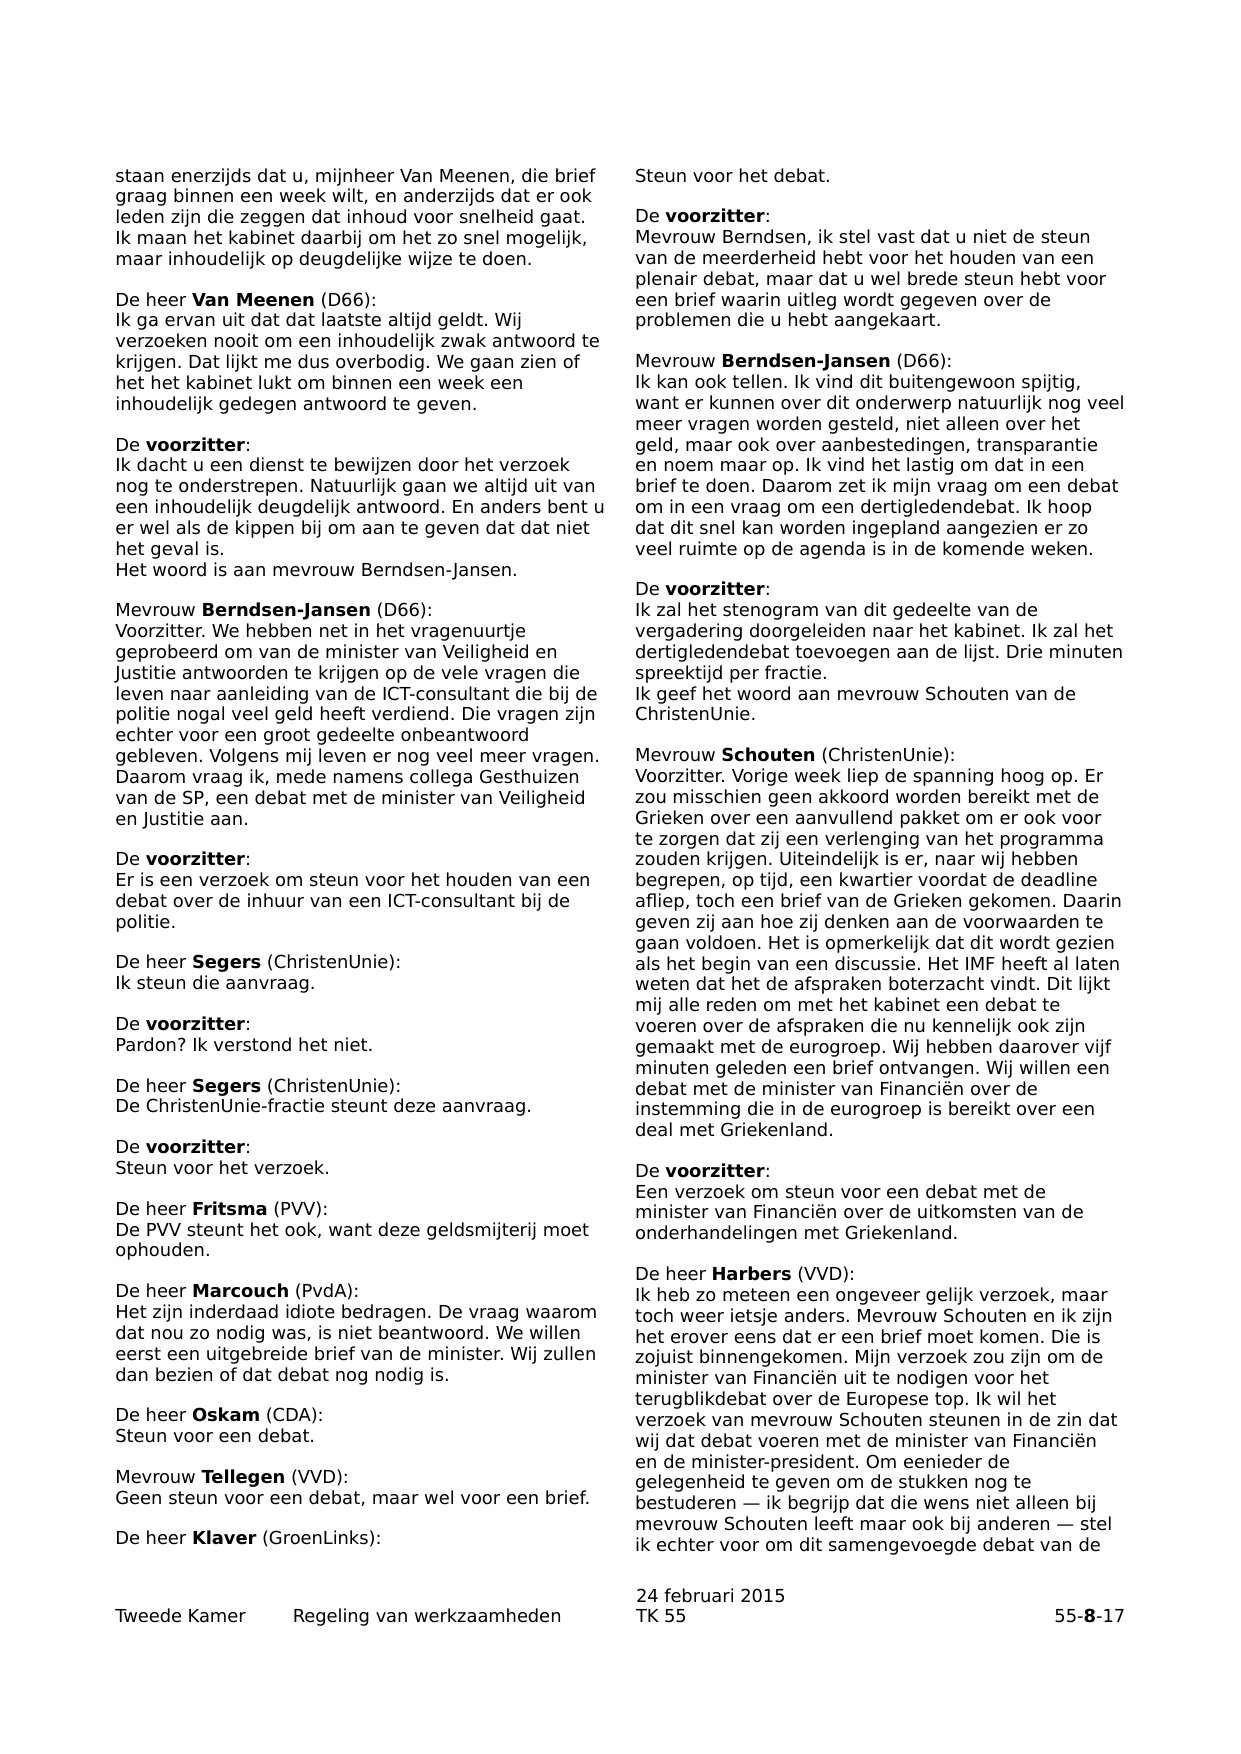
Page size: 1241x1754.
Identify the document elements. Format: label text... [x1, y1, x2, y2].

text Ik zal het stenogram van dit gedeelte van de vergadering doorgeleiden naar het kabinet. Ik zal het dertigledendebat toevoegen aan de lijst. Drie minuten spreektijd per fractie. [635, 600, 1125, 683]
text Geen steun voor een debat, maar wel voor een brief. [115, 1487, 605, 1508]
text Pardon? Ik verstond het niet. [115, 1035, 605, 1056]
text De PVV steunt het ook, want deze geldsmijterij moet ophouden. [115, 1219, 605, 1261]
text Mevrouw Tellegen (VVD): [115, 1467, 605, 1487]
text Een verzoek om steun voor een debat met de minister van Financiën over de uitkomsten van de onderhandelingen met Griekenland. [635, 1181, 1125, 1244]
text De voorzitter: [115, 434, 605, 455]
text De heer Marcouch (PvdA): [115, 1281, 605, 1302]
text staan enerzijds dat u, mijnheer Van Meenen, die brief graag binnen een week wilt, en anderzijds dat er ook leden zijn die zeggen dat inhoud voor snelheid gaat. Ik maan het kabinet daarbij om het zo snel mogelijk, maar inhoudelijk op deugdelijke wijze te doen. [115, 165, 605, 269]
text De voorzitter: [635, 579, 1125, 600]
text De voorzitter: [635, 1161, 1125, 1181]
text Ik geef het woord aan mevrouw Schouten van de ChristenUnie. [635, 683, 1125, 725]
text De voorzitter: [115, 1137, 605, 1158]
text Voorzitter. Vorige week liep de spanning hoog op. Er zou misschien geen akkoord worden bereikt met de Grieken over een aanvullend pakket om er ook voor te zorgen dat zij een verlenging van het programma zouden krijgen. Uiteindelijk is er, naar wij hebben begrepen, op tijd, een kwartier voordat de deadline afliep, toch een brief van de Grieken gekomen. Daarin geven zij aan hoe zij denken aan de voorwaarden te gaan voldoen. Het is opmerkelijk dat dit wordt gezien als het begin van een discussie. Het IMF heeft al laten weten dat het de afspraken boterzacht vindt. Dit lijkt mij alle reden om met het kabinet een debat te voeren over de afspraken die nu kennelijk ook zijn gemaakt met de eurogroep. Wij hebben daarover vijf minuten geleden een brief ontvangen. Wij willen een debat met de minister van Financiën over de instemming die in de eurogroep is bereikt over een deal met Griekenland. [635, 766, 1125, 1141]
text De ChristenUnie-fractie steunt deze aanvraag. [115, 1096, 605, 1117]
text Mevrouw Berndsen-Jansen (D66): [115, 600, 605, 621]
text Mevrouw Schouten (ChristenUnie): [635, 745, 1125, 766]
text De voorzitter: [635, 206, 1125, 227]
text Het zijn inderdaad idiote bedragen. De vraag waarom dat nou zo nodig was, is niet beantwoord. We willen eerst een uitgebreide brief van de minister. Wij zullen dan bezien of dat debat nog nodig is. [115, 1302, 605, 1385]
text De heer Harbers (VVD): [635, 1264, 1125, 1285]
text Ik ga ervan uit dat dat laatste altijd geldt. Wij verzoeken nooit om een inhoudelijk zwak antwoord te krijgen. Dat lijkt me dus overbodig. We gaan zien of het het kabinet lukt om binnen een week een inhoudelijk gedegen antwoord te geven. [115, 310, 605, 414]
text De heer Segers (ChristenUnie): [115, 1076, 605, 1096]
text Het woord is aan mevrouw Berndsen-Jansen. [115, 559, 605, 580]
text Mevrouw Berndsen, ik stel vast dat u niet de steun van de meerderheid hebt voor het houden van een plenair debat, maar dat u wel brede steun hebt voor een brief waarin uitleg wordt gegeven over de problemen die u hebt aangekaart. [635, 227, 1125, 331]
text Voorzitter. We hebben net in het vragenuurtje geprobeerd om van de minister van Veiligheid en Justitie antwoorden te krijgen op de vele vragen die leven naar aanleiding van de ICT-consultant die bij de politie nogal veel geld heeft verdiend. Die vragen zijn echter voor een groot gedeelte onbeantwoord gebleven. Volgens mij leven er nog veel meer vragen. Daarom vraag ik, mede namens collega Gesthuizen van de SP, een debat met de minister van Veiligheid en Justitie aan. [115, 621, 605, 829]
text Ik kan ook tellen. Ik vind dit buitengewoon spijtig, want er kunnen over dit onderwerp natuurlijk nog veel meer vragen worden gesteld, niet alleen over het geld, maar ook over aanbestedingen, transparantie en noem maar op. Ik vind het lastig om dat in een brief te doen. Daarom zet ik mijn vraag om een debat om in een vraag om een dertigledendebat. Ik hoop dat dit snel kan worden ingepland aangezien er zo veel ruimte op de agenda is in de komende weken. [635, 372, 1125, 559]
text Ik dacht u een dienst te bewijzen door het verzoek nog te onderstrepen. Natuurlijk gaan we altijd uit van een inhoudelijk deugdelijk antwoord. En anders bent u er wel als de kippen bij om aan te geven dat dat niet het geval is. [115, 455, 605, 559]
text De heer Fritsma (PVV): [115, 1199, 605, 1219]
text De heer Segers (ChristenUnie): [115, 952, 605, 973]
text Er is een verzoek om steun voor het houden van een debat over de inhuur van een ICT-consultant bij de politie. [115, 870, 605, 932]
text Steun voor het verzoek. [115, 1158, 605, 1179]
text De heer Van Meenen (D66): [115, 289, 605, 310]
text De heer Klaver (GroenLinks): [115, 1528, 605, 1549]
text Steun voor het debat. [635, 165, 1125, 186]
text Mevrouw Berndsen-Jansen (D66): [635, 351, 1125, 372]
text Steun voor een debat. [115, 1426, 605, 1447]
text De voorzitter: [115, 849, 605, 870]
text Ik steun die aanvraag. [115, 973, 605, 994]
text De heer Oskam (CDA): [115, 1405, 605, 1426]
text De voorzitter: [115, 1014, 605, 1035]
text Ik heb zo meteen een ongeveer gelijk verzoek, maar toch weer ietsje anders. Mevrouw Schouten en ik zijn het erover eens dat er een brief moet komen. Die is zojuist binnengekomen. Mijn verzoek zou zijn om de minister van Financiën uit te nodigen voor het terugblikdebat over de Europese top. Ik wil het verzoek van mevrouw Schouten steunen in de zin dat wij dat debat voeren met de minister van Financiën en de minister-president. Om eenieder de gelegenheid te geven om de stukken nog te bestuderen — ik begrijp dat die wens niet alleen bij mevrouw Schouten leeft maar ook bij anderen — stel ik echter voor om dit samengevoegde debat van de [635, 1285, 1125, 1556]
